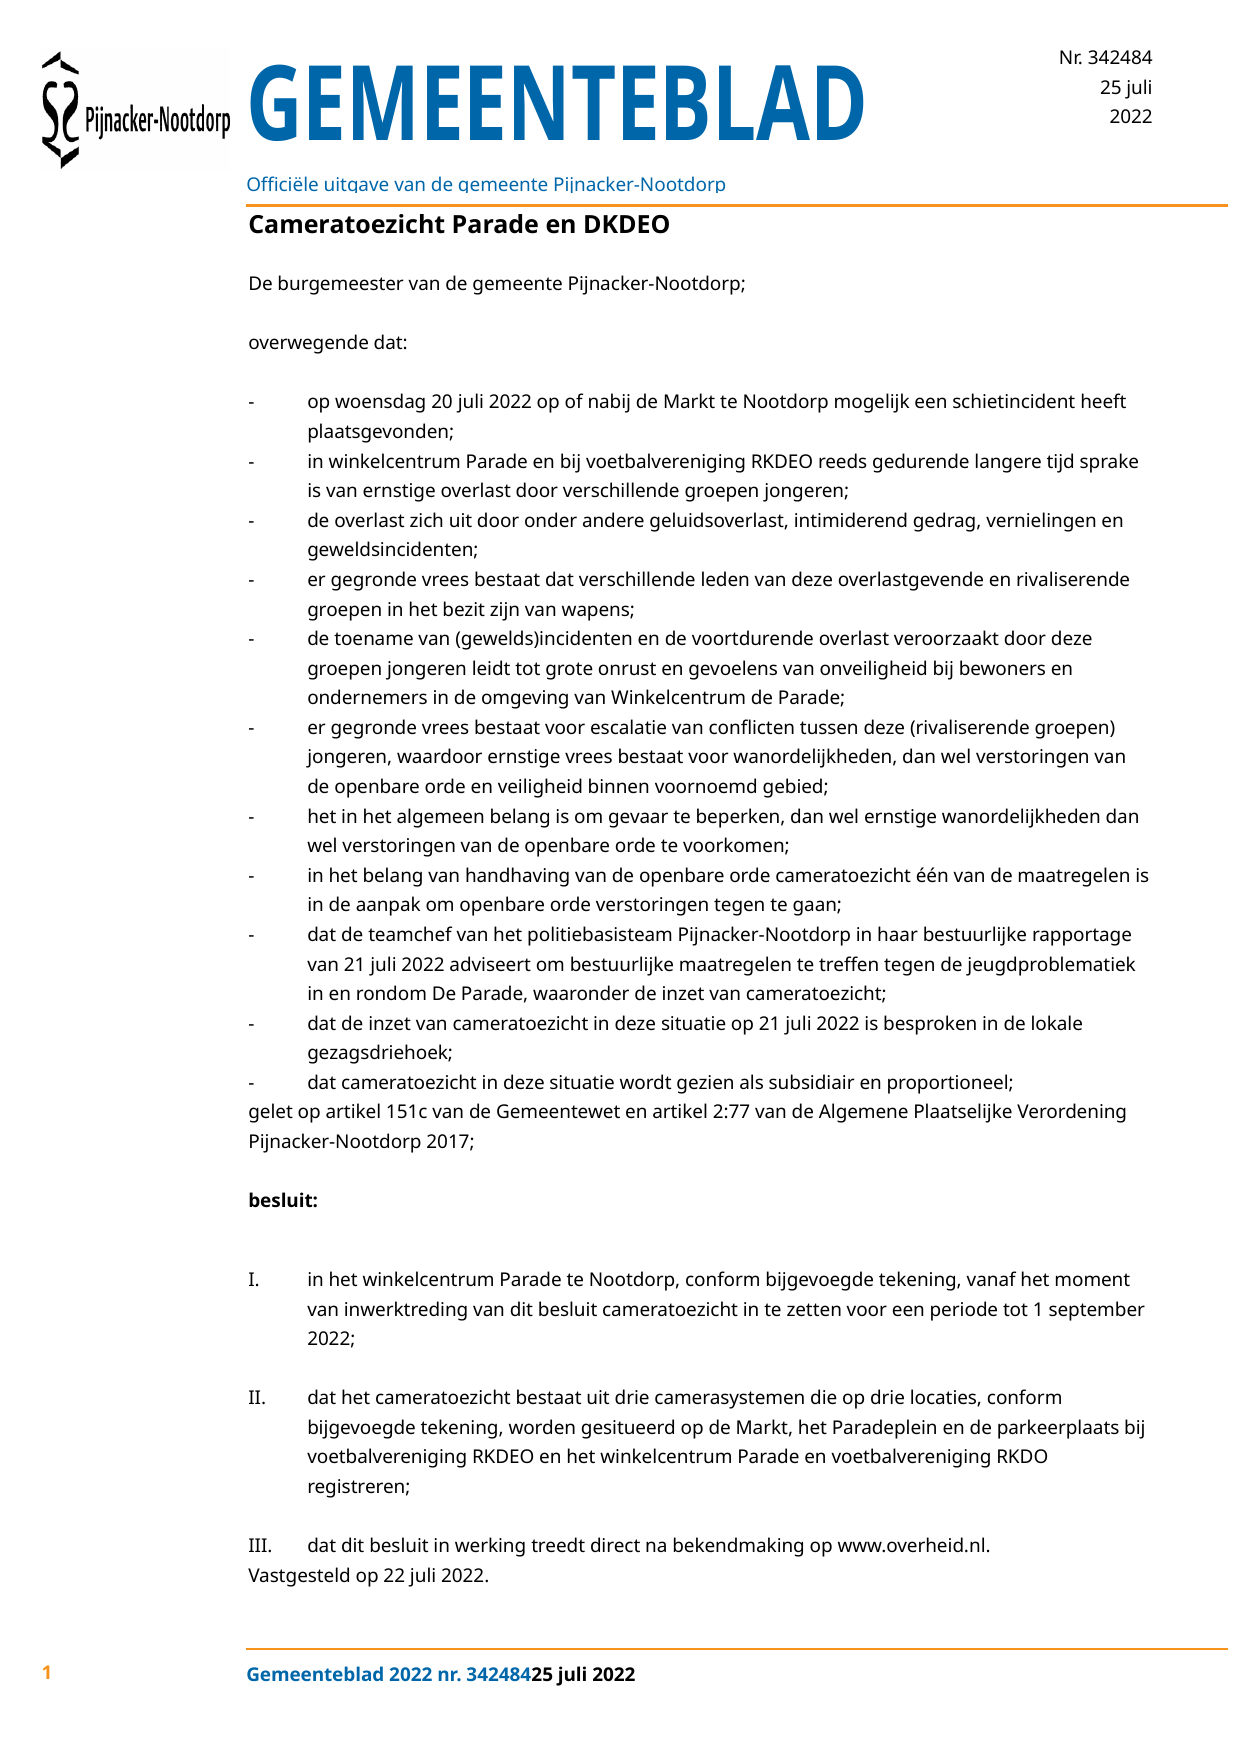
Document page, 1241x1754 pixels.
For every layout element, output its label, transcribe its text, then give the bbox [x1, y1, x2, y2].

list er gegronde vrees bestaat dat verschillende leden van deze overlastgevende en rivaliserende groepen in het bezit zijn van wapens; [248, 566, 1152, 621]
text Vastgesteld op 22 juli 2022. [248, 1562, 1152, 1588]
list het in het algemeen belang is om gevaar te beperken, dan wel ernstige wanordelijkheden dan wel verstoringen van de openbare orde te voorkomen; [248, 803, 1152, 858]
text besluit: [248, 1187, 1152, 1213]
text De burgemeester van de gemeente Pijnacker-Nootdorp; [248, 270, 1152, 296]
list in het belang van handhaving van de openbare orde cameratoezicht één van de maatregelen is in de aanpak om openbare orde verstoringen tegen te gaan; [248, 862, 1152, 917]
list de overlast zich uit door onder andere geluidsoverlast, intimiderend gedrag, vernielingen en geweldsincidenten; [248, 507, 1152, 562]
list dat het cameratoezicht bestaat uit drie camerasystemen die op drie locaties, conform bijgevoegde tekening, worden gesitueerd op de Markt, het Paradeplein en de parkeerplaats bij voetbalvereniging RKDEO en het winkelcentrum Parade en voetbalvereniging RKDO registreren; [248, 1384, 1152, 1499]
list dat dit besluit in werking treedt direct na bekendmaking op www.overheid.nl. [248, 1532, 1152, 1558]
list de toename van (gewelds)incidenten en de voortdurende overlast veroorzaakt door deze groepen jongeren leidt tot grote onrust en gevoelens van onveiligheid bij bewoners en ondernemers in de omgeving van Winkelcentrum de Parade; [248, 625, 1152, 710]
text overwegende dat: [248, 329, 1152, 355]
list dat de inzet van cameratoezicht in deze situatie op 21 juli 2022 is besproken in de lokale gezagsdriehoek; [248, 1010, 1152, 1065]
list in het winkelcentrum Parade te Nootdorp, conform bijgevoegde tekening, vanaf het moment van inwerktreding van dit besluit cameratoezicht in te zetten voor een periode tot 1 september 2022; [248, 1266, 1152, 1351]
picture [41, 47, 231, 172]
list dat cameratoezicht in deze situatie wordt gezien als subsidiair en proportioneel; [248, 1069, 1152, 1095]
list er gegronde vrees bestaat voor escalatie van conflicten tussen deze (rivaliserende groepen) jongeren, waardoor ernstige vrees bestaat voor wanordelijkheden, dan wel verstoringen van de openbare orde en veiligheid binnen voornoemd gebied; [248, 714, 1152, 799]
list dat de teamchef van het politiebasisteam Pijnacker-Nootdorp in haar bestuurlijke rapportage van 21 juli 2022 adviseert om bestuurlijke maatregelen te treffen tegen de jeugdproblematiek in en rondom De Parade, waaronder de inzet van cameratoezicht; [248, 921, 1152, 1006]
list op woensdag 20 juli 2022 op of nabij de Markt te Nootdorp mogelijk een schietincident heeft plaatsgevonden; [248, 389, 1152, 444]
list in winkelcentrum Parade en bij voetbalvereniging RKDEO reeds gedurende langere tijd sprake is van ernstige overlast door verschillende groepen jongeren; [248, 448, 1152, 503]
text gelet op artikel 151c van de Gemeentewet en artikel 2:77 van de Algemene Plaatselijke Verordening Pijnacker-Nootdorp 2017; [248, 1099, 1152, 1154]
text Cameratoezicht Parade en DKDEO [248, 207, 1152, 241]
